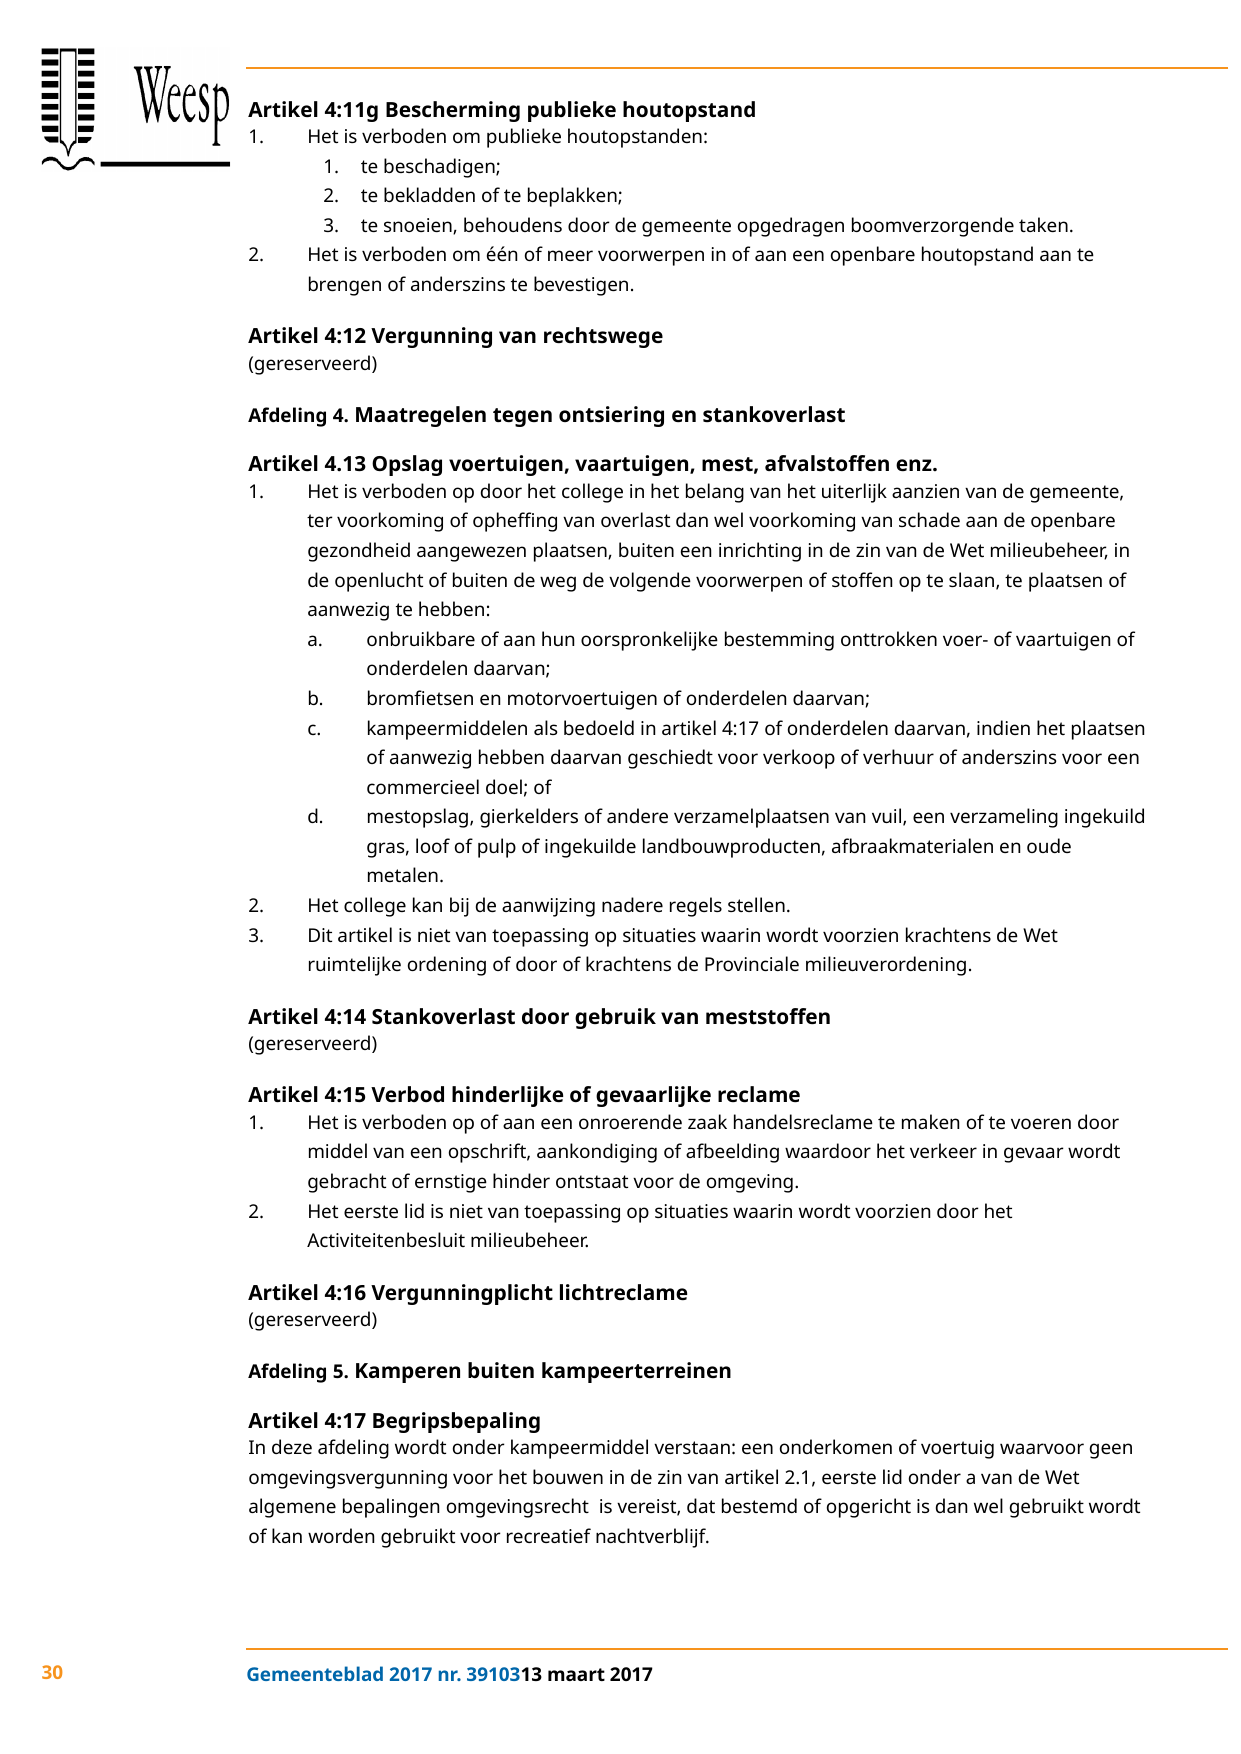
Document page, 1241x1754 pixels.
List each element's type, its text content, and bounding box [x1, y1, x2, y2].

list te bekladden of te beplakken; [323, 182, 1152, 208]
list te snoeien, behoudens door de gemeente opgedragen boomverzorgende taken. [323, 212, 1152, 238]
text Artikel 4:17 Begripsbepaling [248, 1406, 1152, 1434]
list Dit artikel is niet van toepassing op situaties waarin wordt voorzien krachtens de Wet ruimtelijke ordening of door of krachtens de Provinciale milieuverordening. [248, 922, 1152, 977]
text Artikel 4:14 Stankoverlast door gebruik van meststoffen [248, 1002, 1152, 1030]
text Artikel 4.13 Opslag voertuigen, vaartuigen, mest, afvalstoffen enz. [248, 449, 1152, 478]
list Het college kan bij de aanwijzing nadere regels stellen. [248, 892, 1152, 918]
text Artikel 4:15 Verbod hinderlijke of gevaarlijke reclame [248, 1081, 1152, 1109]
text In deze afdeling wordt onder kampeermiddel verstaan: een onderkomen of voertuig waarvoor geen omgevingsvergunning voor het bouwen in de zin van artikel 2.1, eerste lid onder a van de Wet algemene bepalingen omgevingsrecht is vereist, dat bestemd of opgericht is dan wel gebruikt wordt of kan worden gebruikt voor recreatief nachtverblijf. [248, 1434, 1152, 1549]
text (gereserveerd) [248, 1030, 1152, 1056]
text Artikel 4:11g Bescherming publieke houtopstand [248, 95, 1152, 123]
list Het eerste lid is niet van toepassing op situaties waarin wordt voorzien door het Activiteitenbesluit milieubeheer. [248, 1198, 1152, 1253]
list bromfietsen en motorvoertuigen of onderdelen daarvan; [307, 685, 1152, 711]
list onbruikbare of aan hun oorspronkelijke bestemming onttrokken voer- of vaartuigen of onderdelen daarvan; [307, 626, 1152, 681]
list mestopslag, gierkelders of andere verzamelplaatsen van vuil, een verzameling ingekuild gras, loof of pulp of ingekuilde landbouwproducten, afbraakmaterialen en oude metalen. [307, 803, 1152, 888]
text Afdeling 4. Maatregelen tegen ontsiering en stankoverlast [248, 400, 1152, 429]
list Het is verboden om publieke houtopstanden: [248, 123, 1152, 149]
text Artikel 4:12 Vergunning van rechtswege [248, 322, 1152, 350]
text Afdeling 5. Kamperen buiten kampeerterreinen [248, 1357, 1152, 1385]
list Het is verboden op of aan een onroerende zaak handelsreclame te maken of te voeren door middel van een opschrift, aankondiging of afbeelding waardoor het verkeer in gevaar wordt gebracht of ernstige hinder ontstaat voor de omgeving. [248, 1109, 1152, 1194]
list te beschadigen; [323, 153, 1152, 178]
list Het is verboden om één of meer voorwerpen in of aan een openbare houtopstand aan te brengen of anderszins te bevestigen. [248, 242, 1152, 297]
text (gereserveerd) [248, 1306, 1152, 1332]
text Artikel 4:16 Vergunningplicht lichtreclame [248, 1278, 1152, 1306]
list kampeermiddelen als bedoeld in artikel 4:17 of onderdelen daarvan, indien het plaatsen of aanwezig hebben daarvan geschiedt voor verkoop of verhuur of anderszins voor een commercieel doel; of [307, 715, 1152, 799]
text (gereserveerd) [248, 350, 1152, 376]
list Het is verboden op door het college in het belang van het uiterlijk aanzien van de gemeente, ter voorkoming of opheffing van overlast dan wel voorkoming van schade aan de openbare gezondheid aangewezen plaatsen, buiten een inrichting in de zin van de Wet milieubeheer, in de openlucht of buiten de weg de volgende voorwerpen of stoffen op te slaan, te plaatsen of aanwezig te hebben: [248, 478, 1152, 622]
picture [41, 47, 231, 172]
